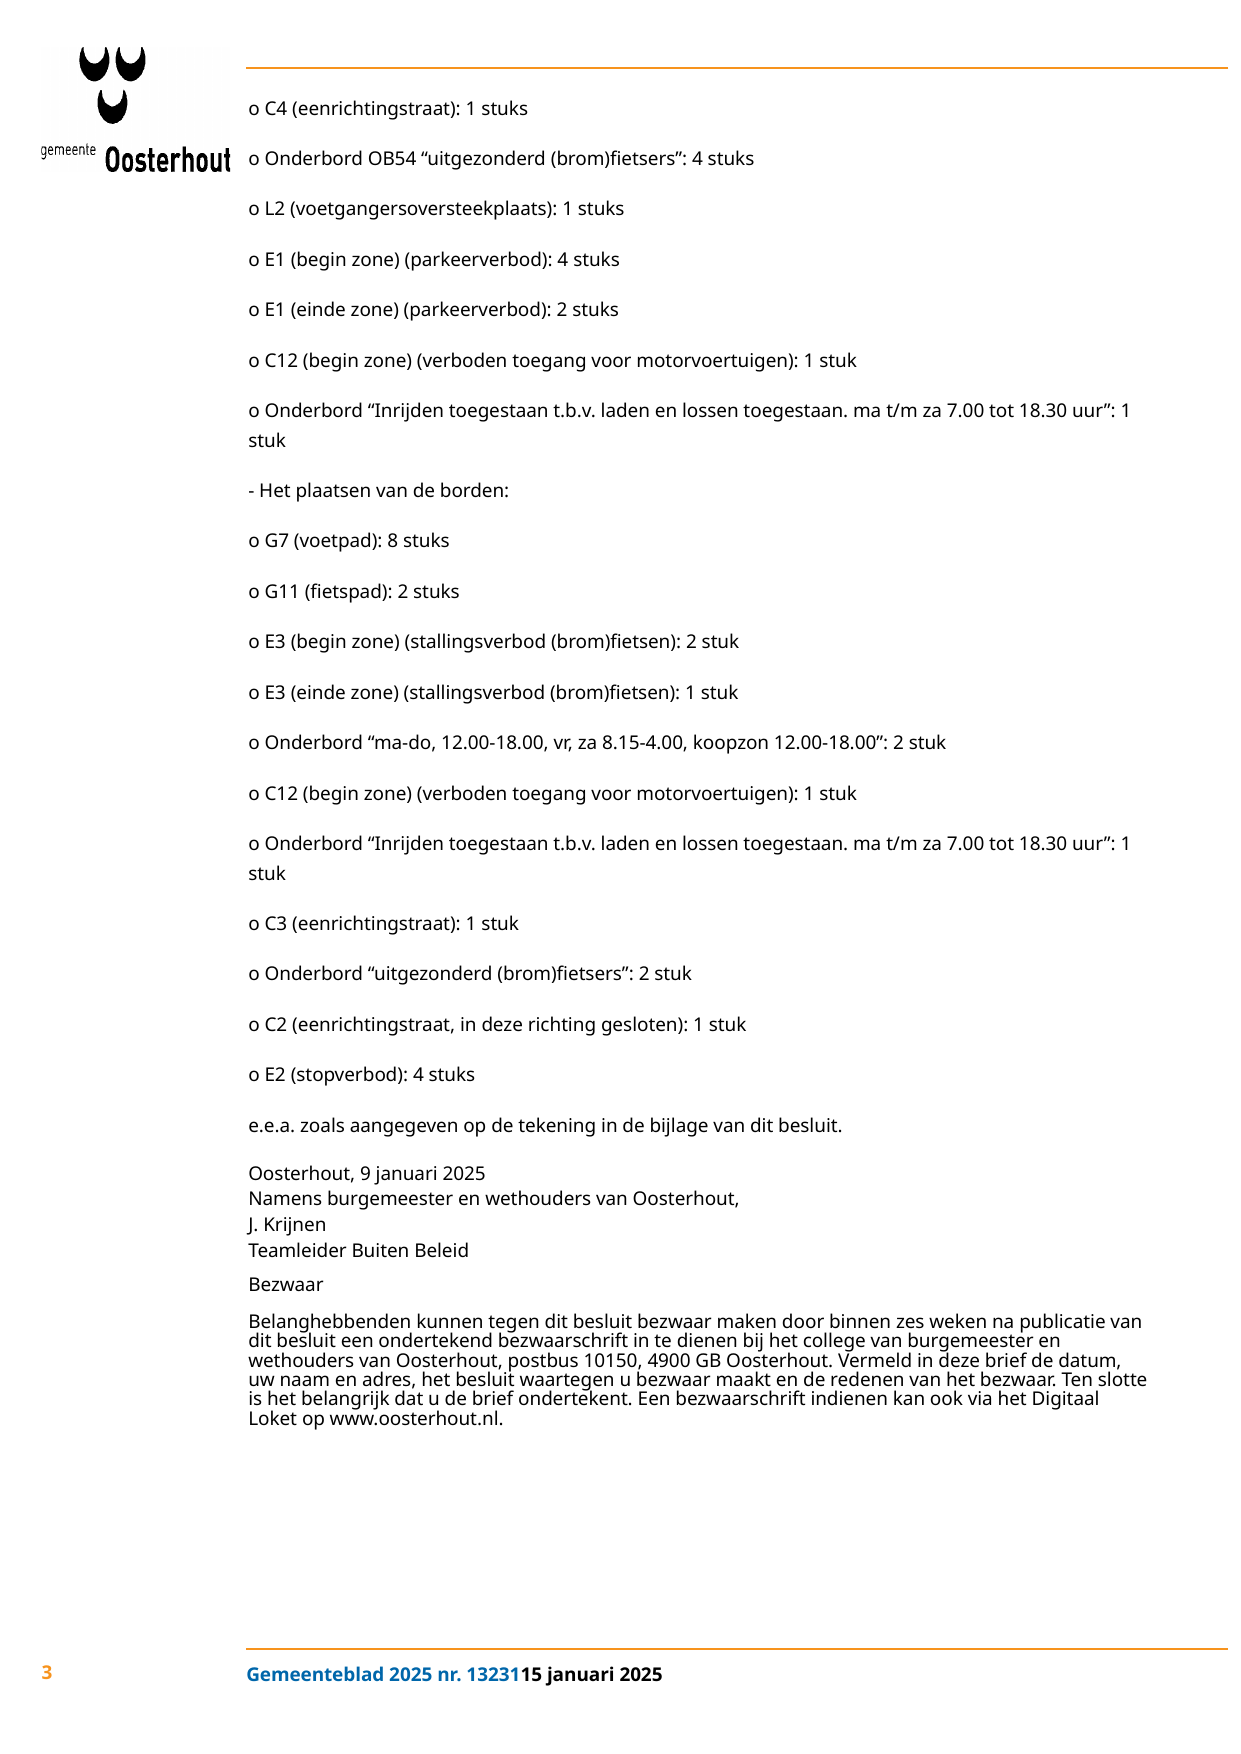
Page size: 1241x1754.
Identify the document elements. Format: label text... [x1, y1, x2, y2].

text Namens burgemeester en wethouders van Oosterhout, [248, 1185, 1152, 1211]
text o Onderbord “ma-do, 12.00-18.00, vr, za 8.15-4.00, koopzon 12.00-18.00”: 2 stuk [248, 729, 1152, 755]
text e.e.a. zoals aangegeven op de tekening in de bijlage van dit besluit. [248, 1112, 1152, 1138]
text o Onderbord “uitgezonderd (brom)fietsers”: 2 stuk [248, 961, 1152, 986]
text o G11 (fietspad): 2 stuks [248, 578, 1152, 604]
text o Onderbord OB54 “uitgezonderd (brom)fietsers”: 4 stuks [248, 145, 1152, 171]
text o L2 (voetgangersoversteekplaats): 1 stuks [248, 196, 1152, 221]
text o E2 (stopverbod): 4 stuks [248, 1061, 1152, 1087]
text Teamleider Buiten Beleid [248, 1237, 1152, 1263]
text Oosterhout, 9 januari 2025 [248, 1160, 1152, 1185]
text o E1 (begin zone) (parkeerverbod): 4 stuks [248, 246, 1152, 272]
text - Het plaatsen van de borden: [248, 477, 1152, 503]
text o C12 (begin zone) (verboden toegang voor motorvoertuigen): 1 stuk [248, 347, 1152, 373]
text o C4 (eenrichtingstraat): 1 stuks [248, 95, 1152, 121]
text o G7 (voetpad): 8 stuks [248, 528, 1152, 553]
text Belanghebbenden kunnen tegen dit besluit bezwaar maken door binnen zes weken na publicatie van dit besluit een ondertekend bezwaarschrift in te dienen bij het college van burgemeester en wethouders van Oosterhout, postbus 10150, 4900 GB Oosterhout. Vermeld in deze brief de datum, uw naam en adres, het besluit waartegen u bezwaar maakt en de redenen van het bezwaar. Ten slotte is het belangrijk dat u de brief ondertekent. Een bezwaarschrift indienen kan ook via het Digitaal Loket op www.oosterhout.nl. [248, 1313, 1152, 1429]
text o E3 (begin zone) (stallingsverbod (brom)fietsen): 2 stuk [248, 628, 1152, 654]
text o C12 (begin zone) (verboden toegang voor motorvoertuigen): 1 stuk [248, 780, 1152, 806]
text Bezwaar [248, 1276, 1152, 1296]
text o C3 (eenrichtingstraat): 1 stuk [248, 910, 1152, 936]
text o E1 (einde zone) (parkeerverbod): 2 stuks [248, 296, 1152, 322]
text J. Krijnen [248, 1211, 1152, 1237]
text o Onderbord “Inrijden toegestaan t.b.v. laden en lossen toegestaan. ma t/m za 7.00 tot 18.30 uur”: 1 stuk [248, 397, 1152, 453]
picture [41, 47, 231, 172]
text o E3 (einde zone) (stallingsverbod (brom)fietsen): 1 stuk [248, 679, 1152, 705]
text o C2 (eenrichtingstraat, in deze richting gesloten): 1 stuk [248, 1011, 1152, 1037]
text o Onderbord “Inrijden toegestaan t.b.v. laden en lossen toegestaan. ma t/m za 7.00 tot 18.30 uur”: 1 stuk [248, 830, 1152, 886]
